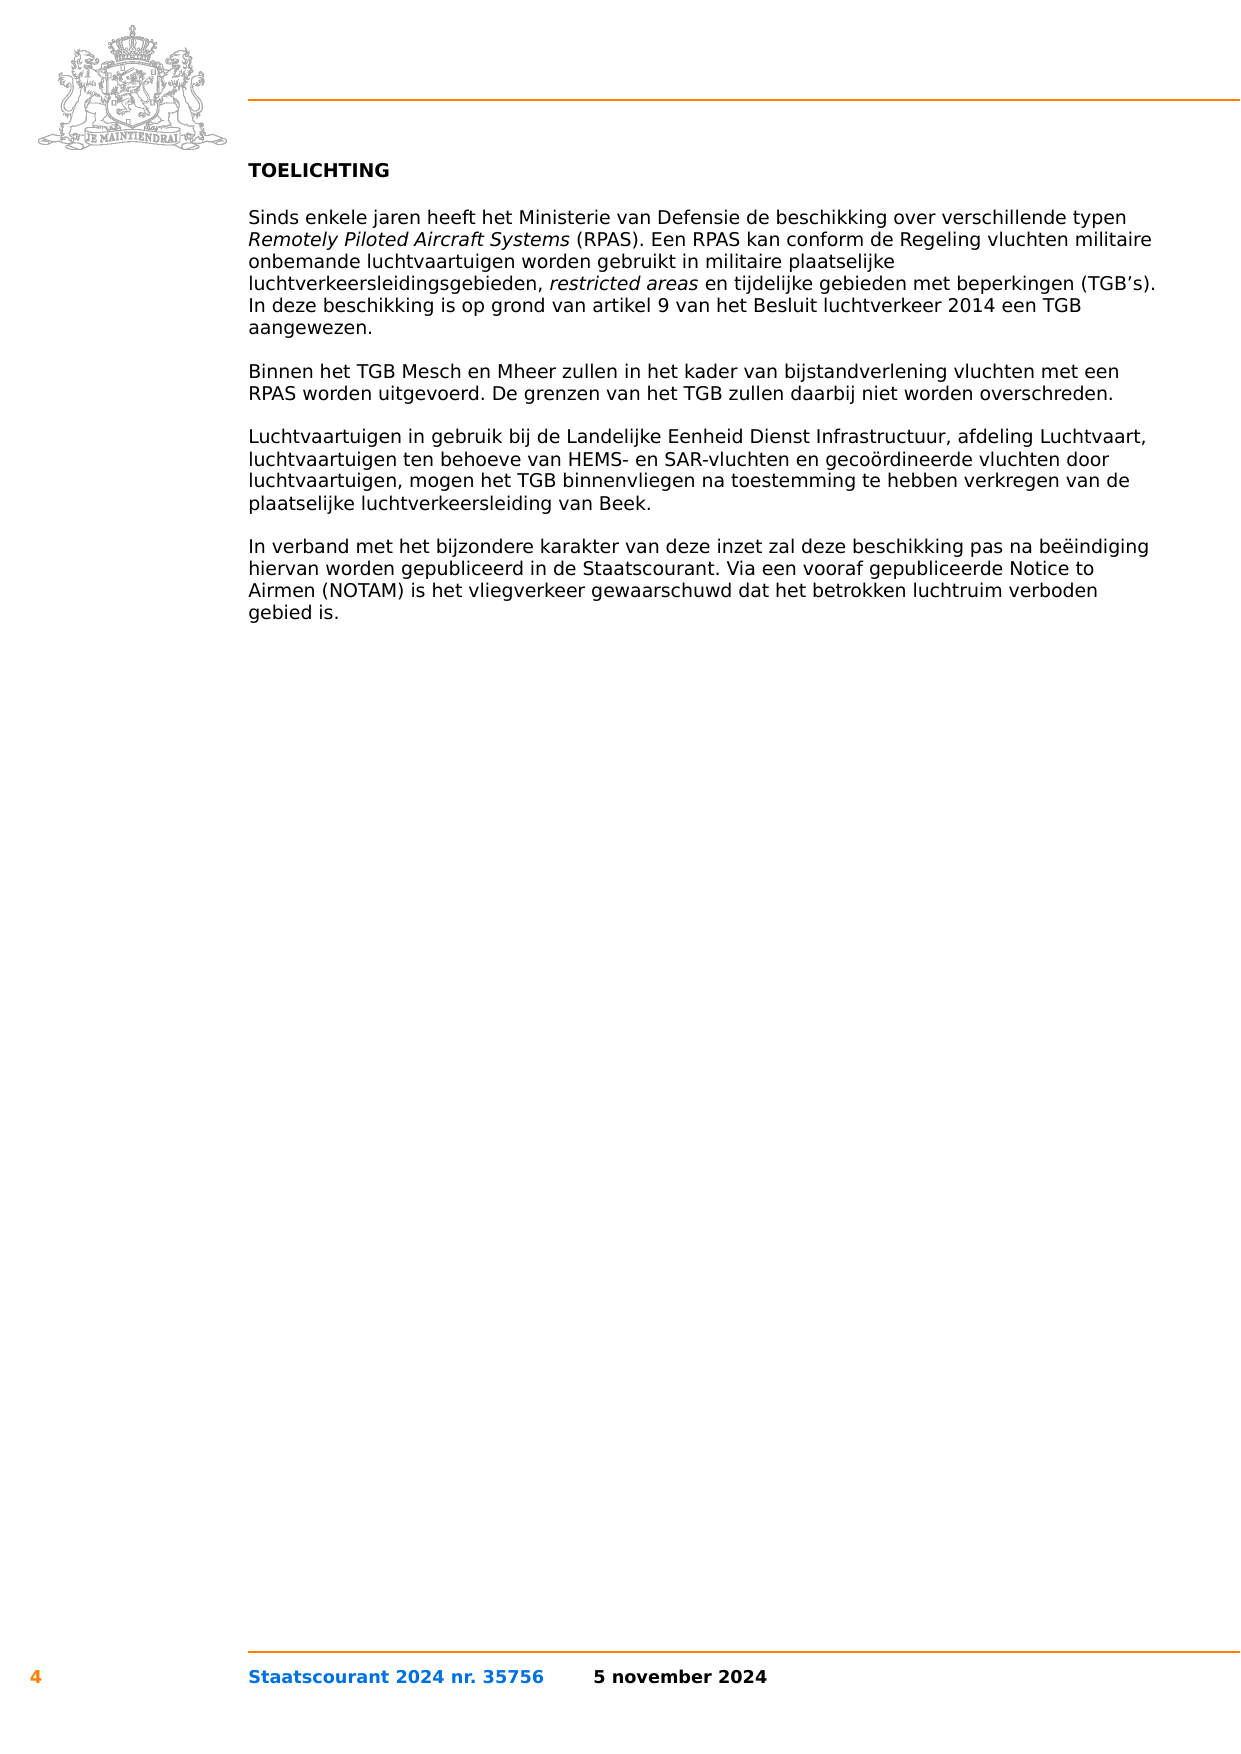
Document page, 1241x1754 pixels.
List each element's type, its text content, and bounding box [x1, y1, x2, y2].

subtitle TOELICHTING [248, 160, 1163, 182]
text In verband met het bijzondere karakter van deze inzet zal deze beschikking pas na beëindiging hiervan worden gepubliceerd in de Staatscourant. Via een vooraf gepubliceerde Notice to Airmen (NOTAM) is het vliegverkeer gewaarschuwd dat het betrokken luchtruim verboden gebied is. [248, 536, 1163, 624]
text Luchtvaartuigen in gebruik bij de Landelijke Eenheid Dienst Infrastructuur, afdeling Luchtvaart, luchtvaartuigen ten behoeve van HEMS- en SAR-vluchten en gecoördineerde vluchten door luchtvaartuigen, mogen het TGB binnenvliegen na toestemming te hebben verkregen van de plaatselijke luchtverkeersleiding van Beek. [248, 426, 1163, 514]
picture [38, 25, 227, 150]
text Binnen het TGB Mesch en Mheer zullen in het kader van bijstandverlening vluchten met een RPAS worden uitgevoerd. De grenzen van het TGB zullen daarbij niet worden overschreden. [248, 361, 1163, 404]
text Sinds enkele jaren heeft het Ministerie van Defensie de beschikking over verschillende typen Remotely Piloted Aircraft Systems (RPAS). Een RPAS kan conform de Regeling vluchten militaire onbemande luchtvaartuigen worden gebruikt in militaire plaatselijke luchtverkeersleidingsgebieden, restricted areas en tijdelijke gebieden met beperkingen (TGB’s). In deze beschikking is op grond van artikel 9 van het Besluit luchtverkeer 2014 een TGB aangewezen. [248, 207, 1163, 339]
